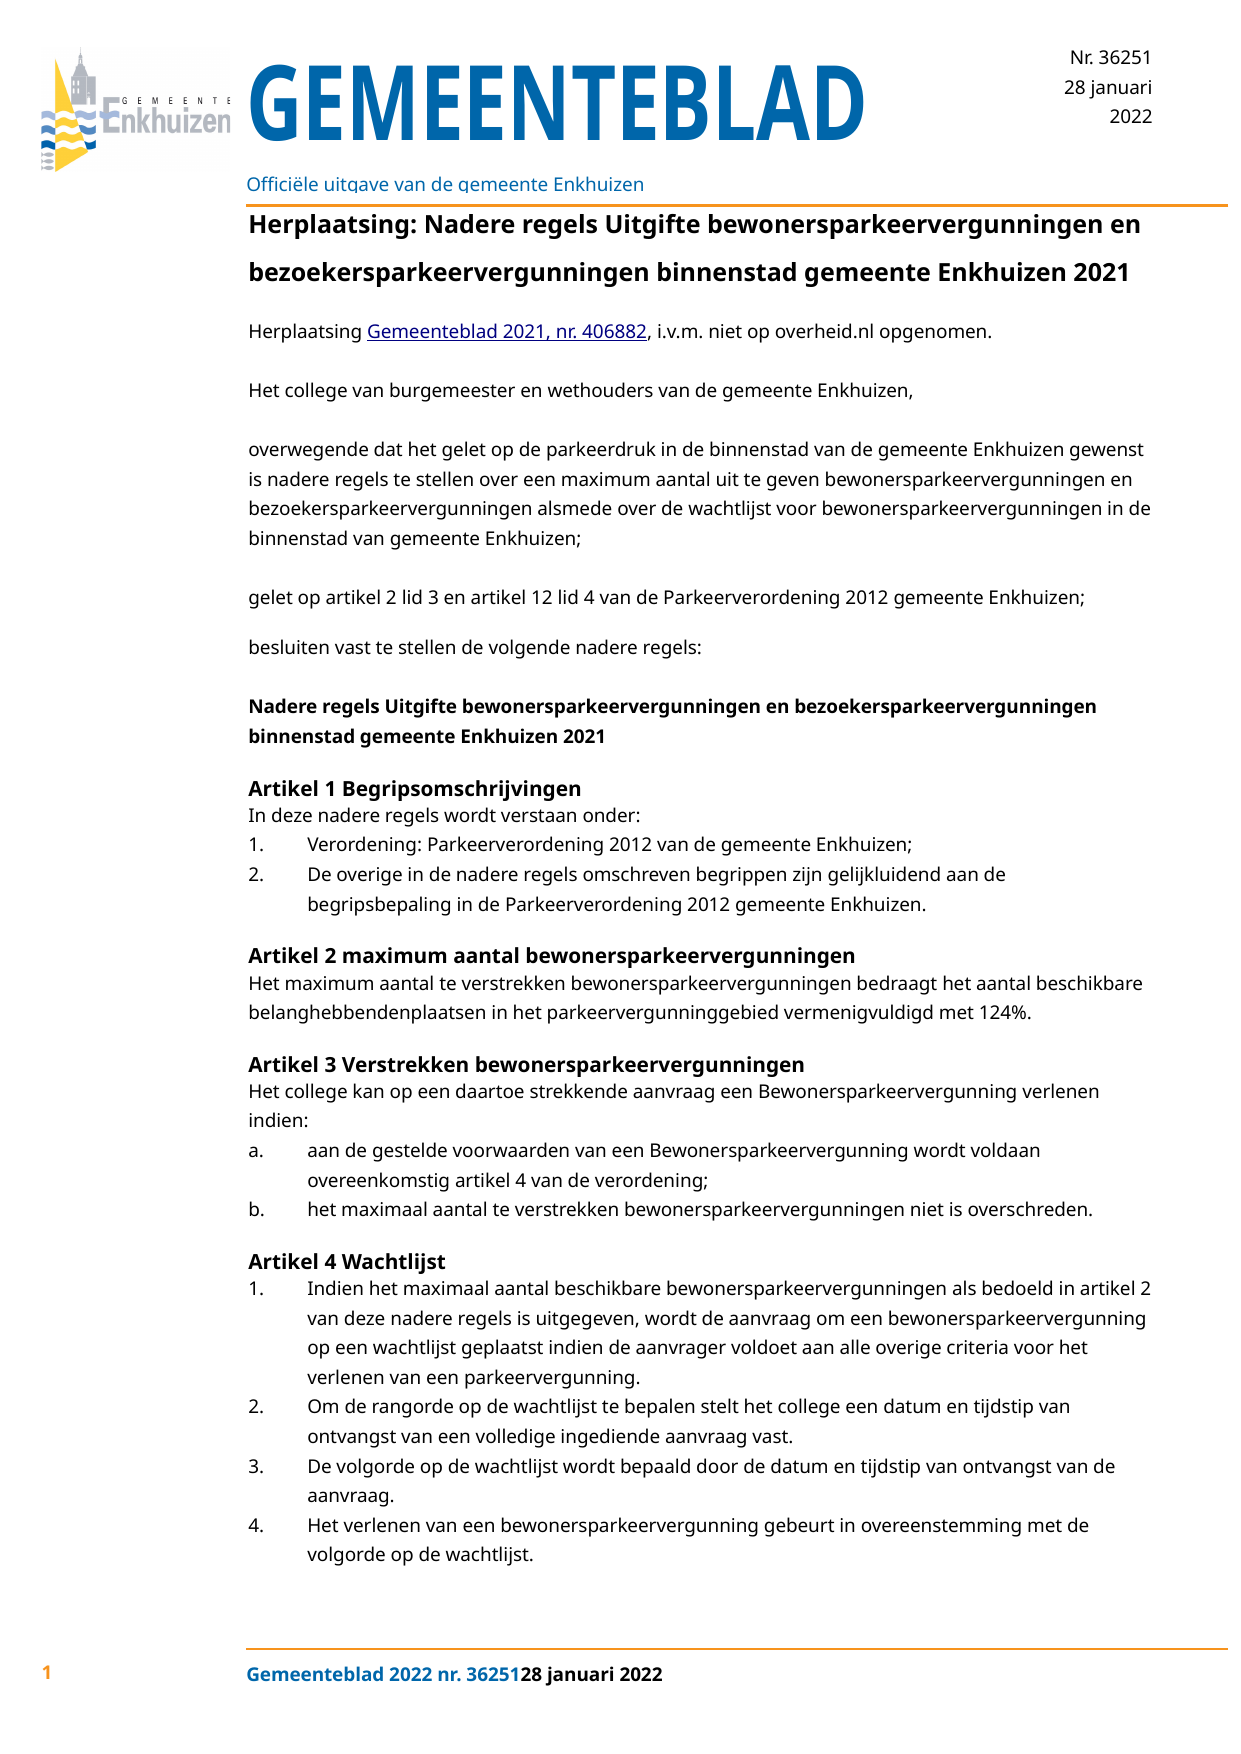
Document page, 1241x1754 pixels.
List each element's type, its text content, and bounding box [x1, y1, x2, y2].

text Nadere regels Uitgifte bewonersparkeervergunningen en bezoekersparkeervergunningen binnenstad gemeente Enkhuizen 2021 [248, 694, 1152, 749]
text Artikel 4 Wachtlijst [248, 1247, 1152, 1275]
list Verordening: Parkeerverordening 2012 van de gemeente Enkhuizen; [248, 832, 1152, 857]
text Artikel 3 Verstrekken bewonersparkeervergunningen [248, 1050, 1152, 1078]
list aan de gestelde voorwaarden van een Bewonersparkeervergunning wordt voldaan overeenkomstig artikel 4 van de verordening; [248, 1137, 1152, 1193]
text Herplaatsing: Nadere regels Uitgifte bewonersparkeervergunningen en bezoekersparkeervergunningen binnenstad gemeente Enkhuizen 2021 [248, 207, 1152, 288]
text Artikel 2 maximum aantal bewonersparkeervergunningen [248, 941, 1152, 970]
text Artikel 1 Begripsomschrijvingen [248, 774, 1152, 802]
text overwegende dat het gelet op de parkeerdruk in de binnenstad van de gemeente Enkhuizen gewenst is nadere regels te stellen over een maximum aantal uit te geven bewonersparkeervergunningen en bezoekersparkeervergunningen alsmede over de wachtlijst voor bewonersparkeervergunningen in de binnenstad van gemeente Enkhuizen; [248, 436, 1152, 551]
text Het college van burgemeester en wethouders van de gemeente Enkhuizen, [248, 377, 1152, 403]
text Herplaatsing Gemeenteblad 2021, nr. 406882, i.v.m. niet op overheid.nl opgenomen. [248, 318, 1152, 344]
list De overige in de nadere regels omschreven begrippen zijn gelijkluidend aan de begripsbepaling in de Parkeerverordening 2012 gemeente Enkhuizen. [248, 861, 1152, 917]
list De volgorde op de wachtlijst wordt bepaald door de datum en tijdstip van ontvangst van de aanvraag. [248, 1453, 1152, 1508]
text In deze nadere regels wordt verstaan onder: [248, 802, 1152, 828]
text Het maximum aantal te verstrekken bewonersparkeervergunningen bedraagt het aantal beschikbare belanghebbendenplaatsen in het parkeervergunninggebied vermenigvuldigd met 124%. [248, 970, 1152, 1025]
text gelet op artikel 2 lid 3 en artikel 12 lid 4 van de Parkeerverordening 2012 gemeente Enkhuizen; [248, 584, 1152, 610]
text Het college kan op een daartoe strekkende aanvraag een Bewonersparkeervergunning verlenen indien: [248, 1078, 1152, 1133]
list Indien het maximaal aantal beschikbare bewonersparkeervergunningen als bedoeld in artikel 2 van deze nadere regels is uitgegeven, wordt de aanvraag om een bewonersparkeervergunning op een wachtlijst geplaatst indien de aanvrager voldoet aan alle overige criteria voor het verlenen van een parkeervergunning. [248, 1275, 1152, 1390]
picture [41, 47, 231, 172]
list het maximaal aantal te verstrekken bewonersparkeervergunningen niet is overschreden. [248, 1196, 1152, 1222]
list Het verlenen van een bewonersparkeervergunning gebeurt in overeenstemming met de volgorde op de wachtlijst. [248, 1512, 1152, 1567]
list Om de rangorde op de wachtlijst te bepalen stelt het college een datum en tijdstip van ontvangst van een volledige ingediende aanvraag vast. [248, 1394, 1152, 1449]
text besluiten vast te stellen de volgende nadere regels: [248, 634, 1152, 660]
